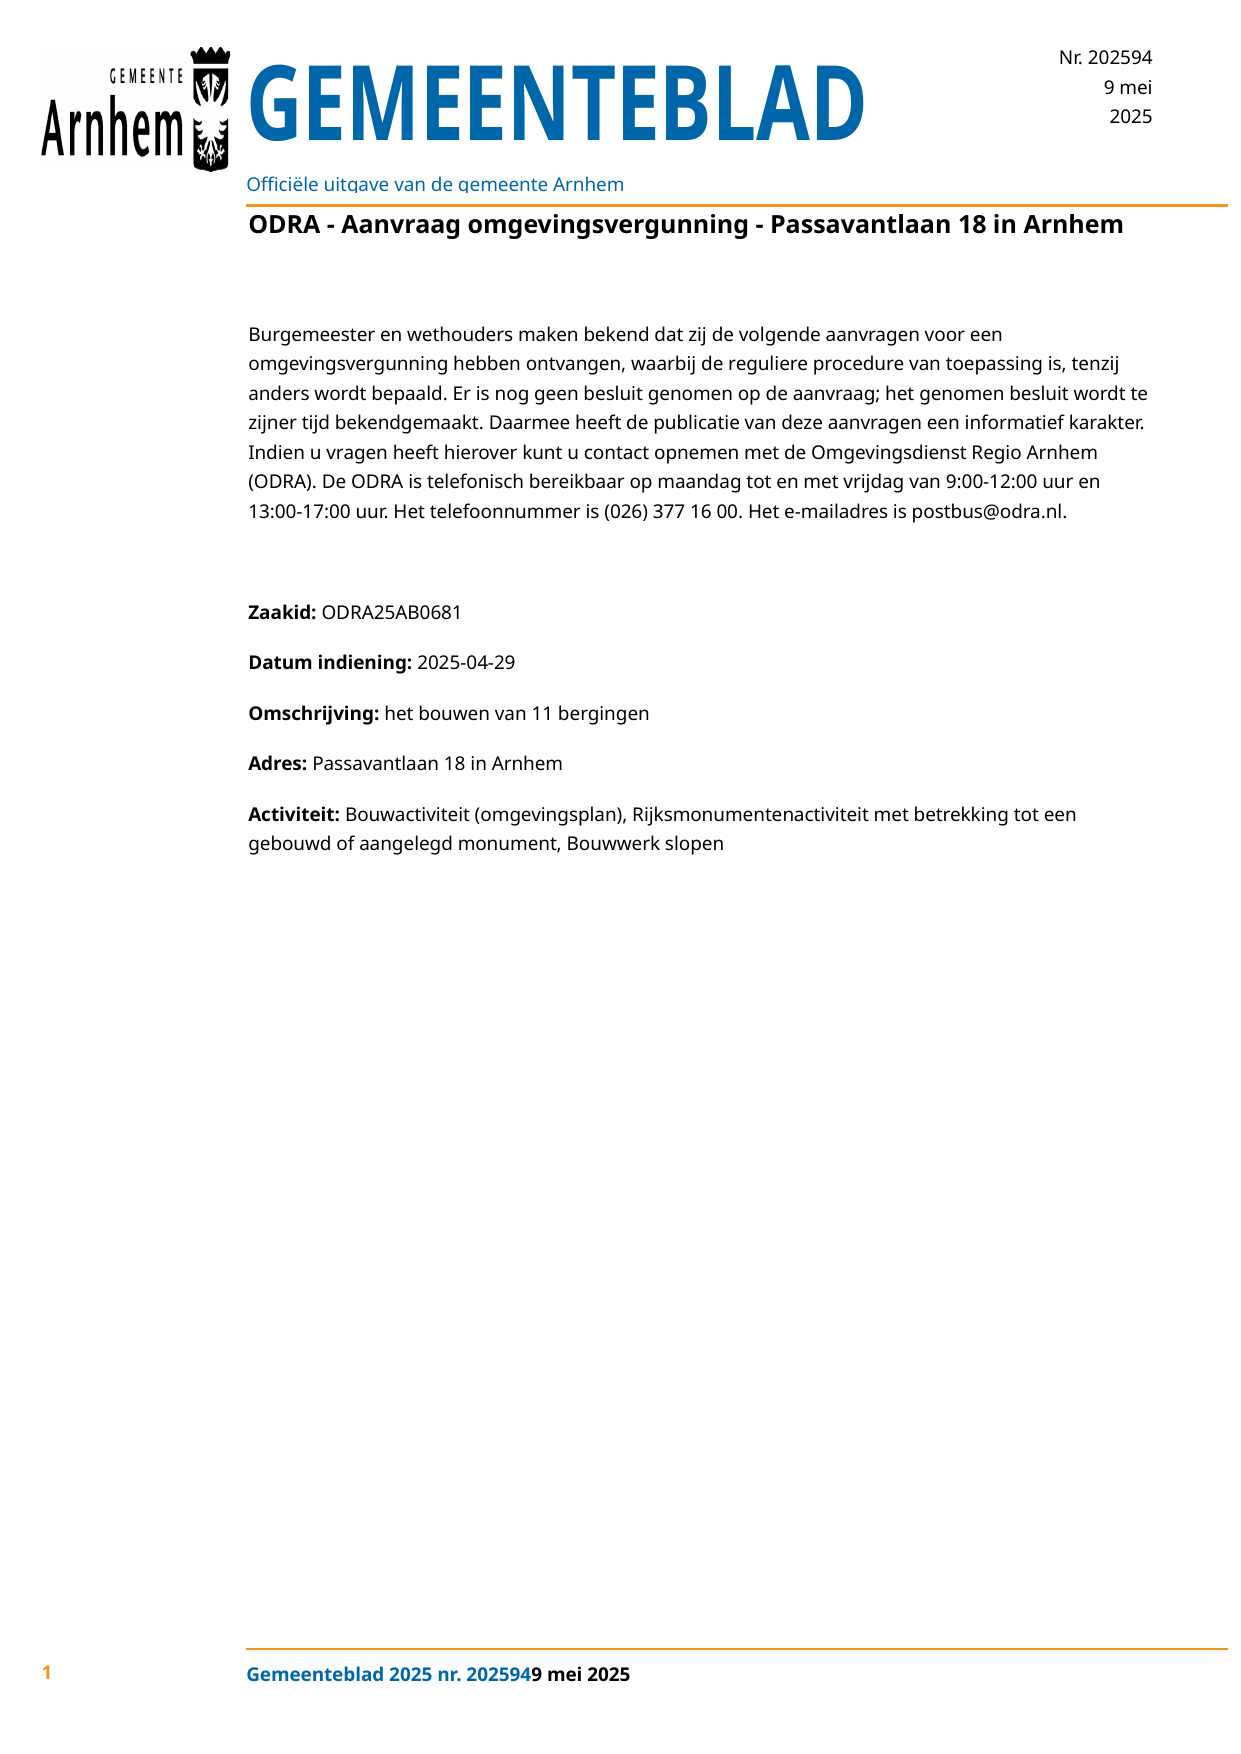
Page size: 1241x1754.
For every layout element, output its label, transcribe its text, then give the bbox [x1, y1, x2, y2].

text Burgemeester en wethouders maken bekend dat zij de volgende aanvragen voor een omgevingsvergunning hebben ontvangen, waarbij de reguliere procedure van toepassing is, tenzij anders wordt bepaald. Er is nog geen besluit genomen op de aanvraag; het genomen besluit wordt te zijner tijd bekendgemaakt. Daarmee heeft de publicatie van deze aanvragen een informatief karakter. Indien u vragen heeft hierover kunt u contact opnemen met de Omgevingsdienst Regio Arnhem (ODRA). De ODRA is telefonisch bereikbaar op maandag tot en met vrijdag van 9:00-12:00 uur en 13:00-17:00 uur. Het telefoonnummer is (026) 377 16 00. Het e-mailadres is postbus@odra.nl. [248, 321, 1152, 524]
text Datum indiening: 2025-04-29 [248, 649, 1152, 675]
text Omschrijving: het bouwen van 11 bergingen [248, 700, 1152, 726]
text Activiteit: Bouwactiviteit (omgevingsplan), Rijksmonumentenactiviteit met betrekking tot een gebouwd of aangelegd monument, Bouwwerk slopen [248, 801, 1152, 856]
picture [41, 47, 231, 172]
text ODRA - Aanvraag omgevingsvergunning - Passavantlaan 18 in Arnhem [248, 207, 1152, 241]
text Zaakid: ODRA25AB0681 [248, 599, 1152, 625]
text Adres: Passavantlaan 18 in Arnhem [248, 750, 1152, 776]
